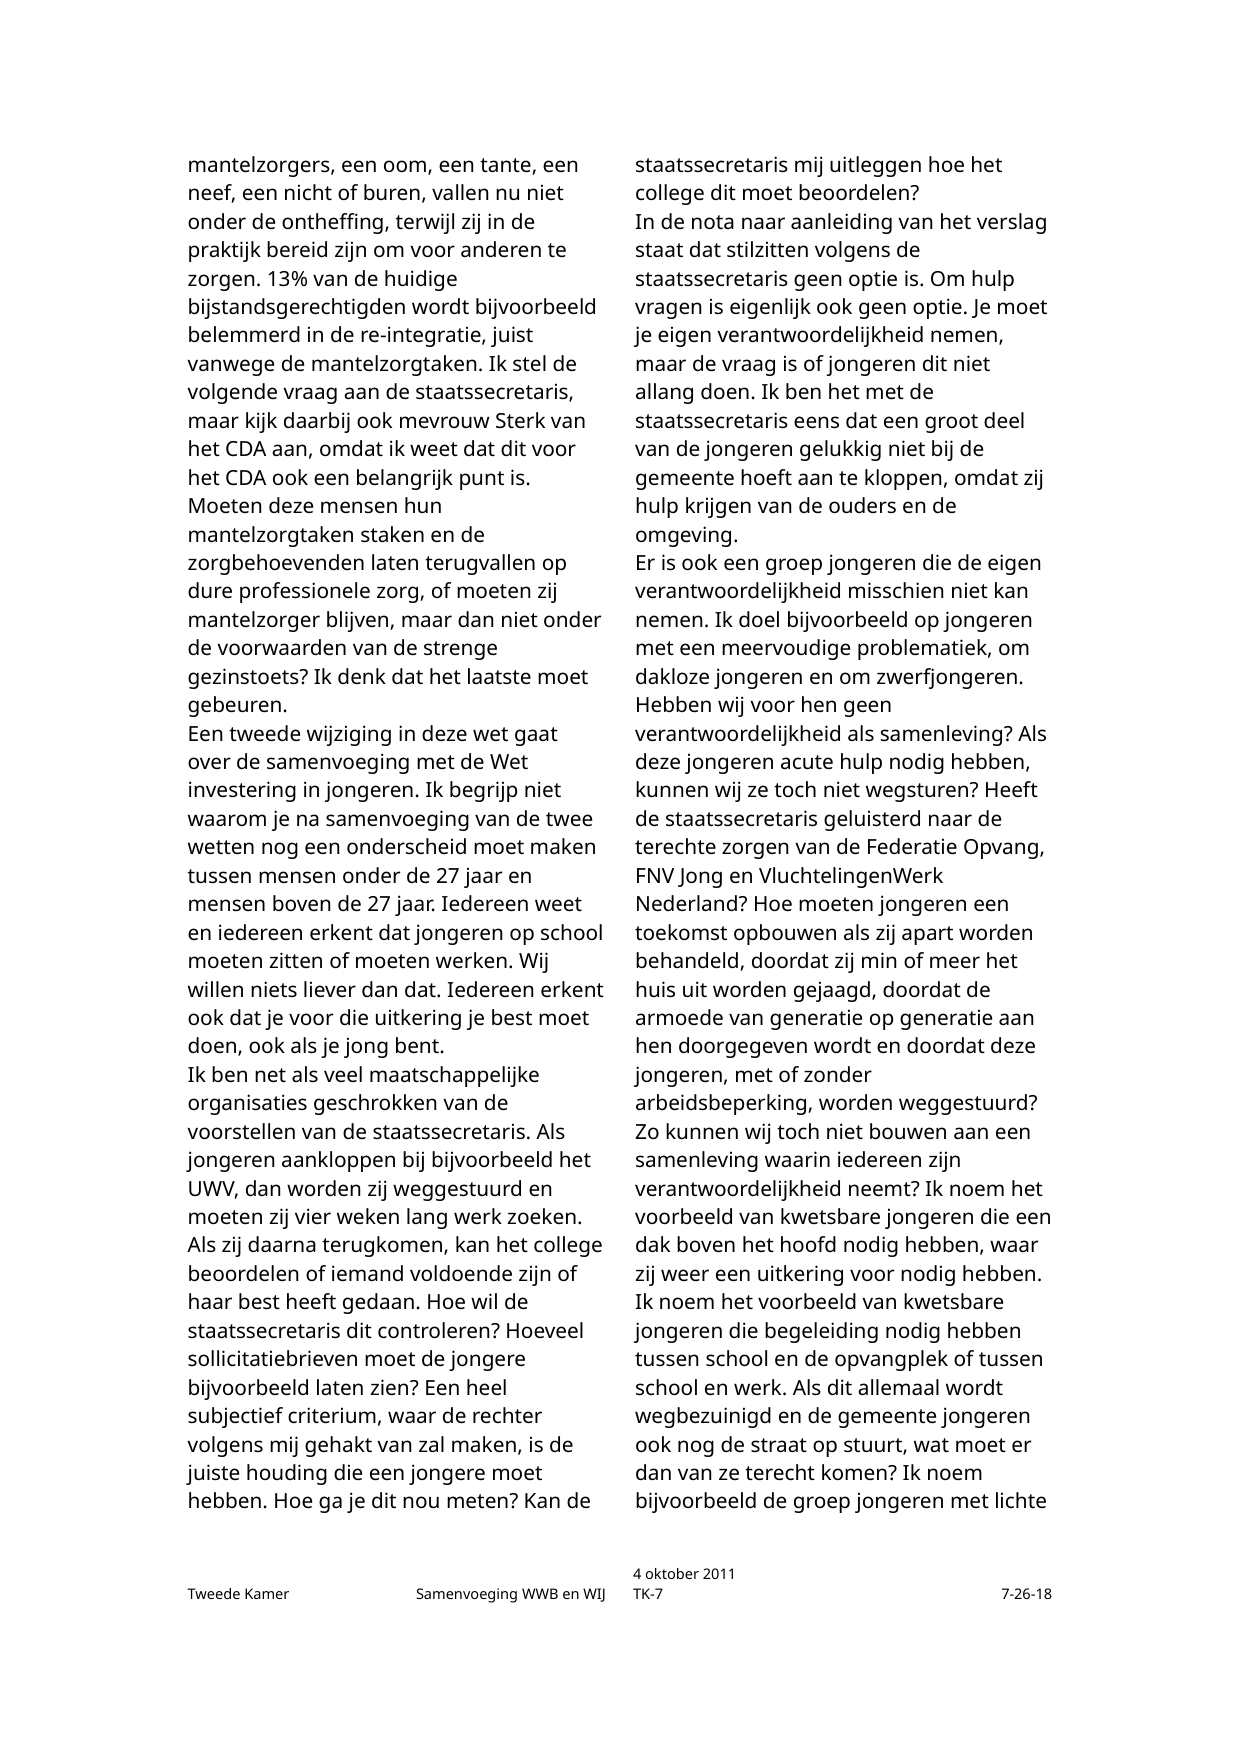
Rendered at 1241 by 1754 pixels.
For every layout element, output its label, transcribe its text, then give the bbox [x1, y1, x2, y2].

text In de nota naar aanleiding van het verslag staat dat stilzitten volgens de staatssecretaris geen optie is. Om hulp vragen is eigenlijk ook geen optie. Je moet je eigen verantwoordelijkheid nemen, maar de vraag is of jongeren dit niet allang doen. Ik ben het met de staatssecretaris eens dat een groot deel van de jongeren gelukkig niet bij de gemeente hoeft aan te kloppen, omdat zij hulp krijgen van de ouders en de omgeving. [635, 207, 1053, 548]
text mantelzorgers, een oom, een tante, een neef, een nicht of buren, vallen nu niet onder de ontheffing, terwijl zij in de praktijk bereid zijn om voor anderen te zorgen. 13% van de huidige bijstandsgerechtigden wordt bijvoorbeeld belemmerd in de re-integratie, juist vanwege de mantelzorgtaken. Ik stel de volgende vraag aan de staatssecretaris, maar kijk daarbij ook mevrouw Sterk van het CDA aan, omdat ik weet dat dit voor het CDA ook een belangrijk punt is. Moeten deze mensen hun mantelzorgtaken staken en de zorgbehoevenden laten terugvallen op dure professionele zorg, of moeten zij mantelzorger blijven, maar dan niet onder de voorwaarden van de strenge gezinstoets? Ik denk dat het laatste moet gebeuren. [187, 150, 605, 719]
text staatssecretaris mij uitleggen hoe het college dit moet beoordelen? [635, 150, 1053, 207]
text Er is ook een groep jongeren die de eigen verantwoordelijkheid misschien niet kan nemen. Ik doel bijvoorbeeld op jongeren met een meervoudige problematiek, om dakloze jongeren en om zwerfjongeren. Hebben wij voor hen geen verantwoordelijkheid als samenleving? Als deze jongeren acute hulp nodig hebben, kunnen wij ze toch niet wegsturen? Heeft de staatssecretaris geluisterd naar de terechte zorgen van de Federatie Opvang, FNV Jong en VluchtelingenWerk Nederland? Hoe moeten jongeren een toekomst opbouwen als zij apart worden behandeld, doordat zij min of meer het huis uit worden gejaagd, doordat de armoede van generatie op generatie aan hen doorgegeven wordt en doordat deze jongeren, met of zonder arbeidsbeperking, worden weggestuurd? Zo kunnen wij toch niet bouwen aan een samenleving waarin iedereen zijn verantwoordelijkheid neemt? Ik noem het voorbeeld van kwetsbare jongeren die een dak boven het hoofd nodig hebben, waar zij weer een uitkering voor nodig hebben. Ik noem het voorbeeld van kwetsbare jongeren die begeleiding nodig hebben tussen school en de opvangplek of tussen school en werk. Als dit allemaal wordt wegbezuinigd en de gemeente jongeren ook nog de straat op stuurt, wat moet er dan van ze terecht komen? Ik noem bijvoorbeeld de groep jongeren met lichte [635, 548, 1053, 1515]
text Een tweede wijziging in deze wet gaat over de samenvoeging met de Wet investering in jongeren. Ik begrijp niet waarom je na samenvoeging van de twee wetten nog een onderscheid moet maken tussen mensen onder de 27 jaar en mensen boven de 27 jaar. Iedereen weet en iedereen erkent dat jongeren op school moeten zitten of moeten werken. Wij willen niets liever dan dat. Iedereen erkent ook dat je voor die uitkering je best moet doen, ook als je jong bent. [187, 719, 605, 1060]
text Ik ben net als veel maatschappelijke organisaties geschrokken van de voorstellen van de staatssecretaris. Als jongeren aankloppen bij bijvoorbeeld het UWV, dan worden zij weggestuurd en moeten zij vier weken lang werk zoeken. Als zij daarna terugkomen, kan het college beoordelen of iemand voldoende zijn of haar best heeft gedaan. Hoe wil de staatssecretaris dit controleren? Hoeveel sollicitatiebrieven moet de jongere bijvoorbeeld laten zien? Een heel subjectief criterium, waar de rechter volgens mij gehakt van zal maken, is de juiste houding die een jongere moet hebben. Hoe ga je dit nou meten? Kan de [187, 1060, 605, 1515]
